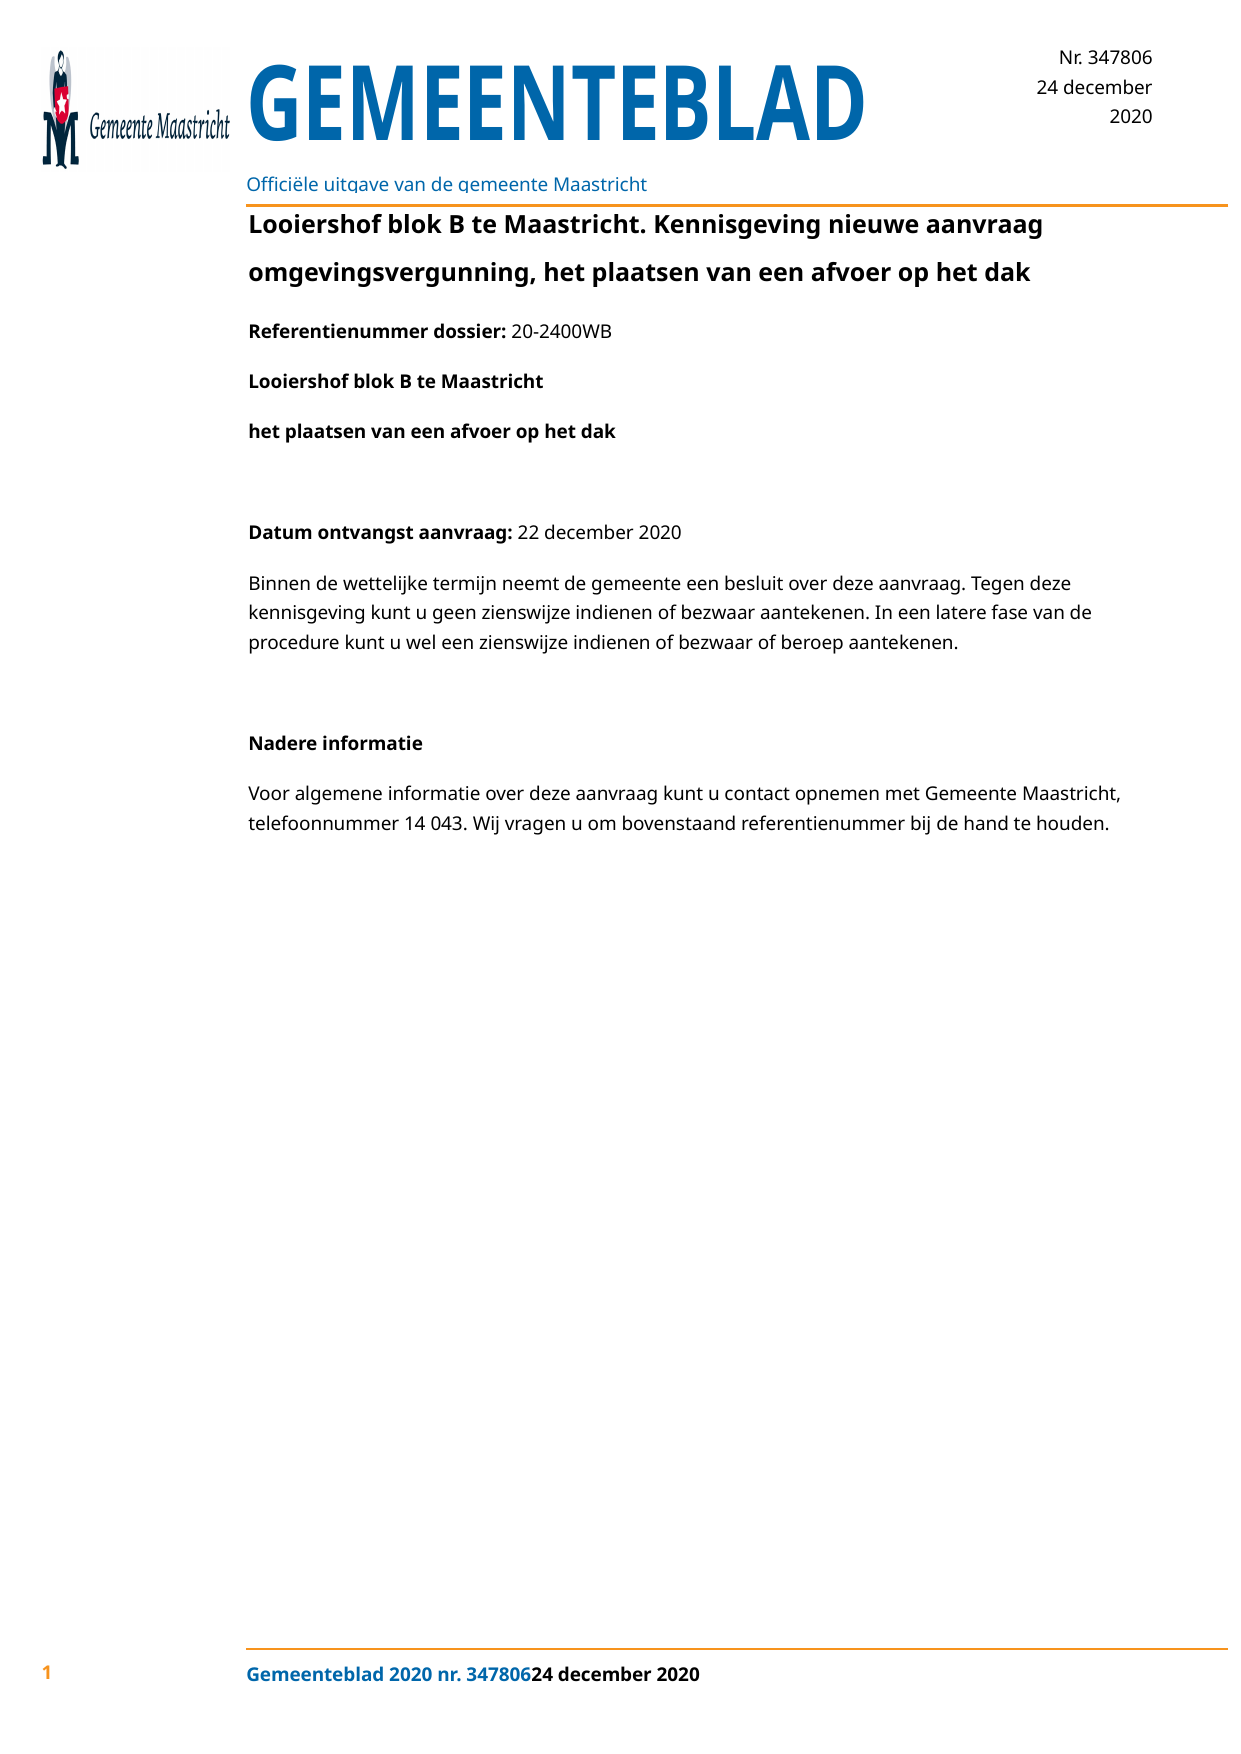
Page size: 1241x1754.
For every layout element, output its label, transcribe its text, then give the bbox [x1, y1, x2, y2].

text Datum ontvangst aanvraag: 22 december 2020 [248, 519, 1152, 545]
text het plaatsen van een afvoer op het dak [248, 419, 1152, 444]
text Binnen de wettelijke termijn neemt de gemeente een besluit over deze aanvraag. Tegen deze kennisgeving kunt u geen zienswijze indienen of bezwaar aantekenen. In een latere fase van de procedure kunt u wel een zienswijze indienen of bezwaar of beroep aantekenen. [248, 570, 1152, 655]
text Voor algemene informatie over deze aanvraag kunt u contact opnemen met Gemeente Maastricht, telefoonnummer 14 043. Wij vragen u om bovenstaand referentienummer bij de hand te houden. [248, 780, 1152, 836]
text Looiershof blok B te Maastricht. Kennisgeving nieuwe aanvraag omgevingsvergunning, het plaatsen van een afvoer op het dak [248, 207, 1152, 288]
picture [41, 47, 231, 172]
text Nadere informatie [248, 730, 1152, 756]
text Looiershof blok B te Maastricht [248, 368, 1152, 394]
text Referentienummer dossier: 20-2400WB [248, 318, 1152, 344]
